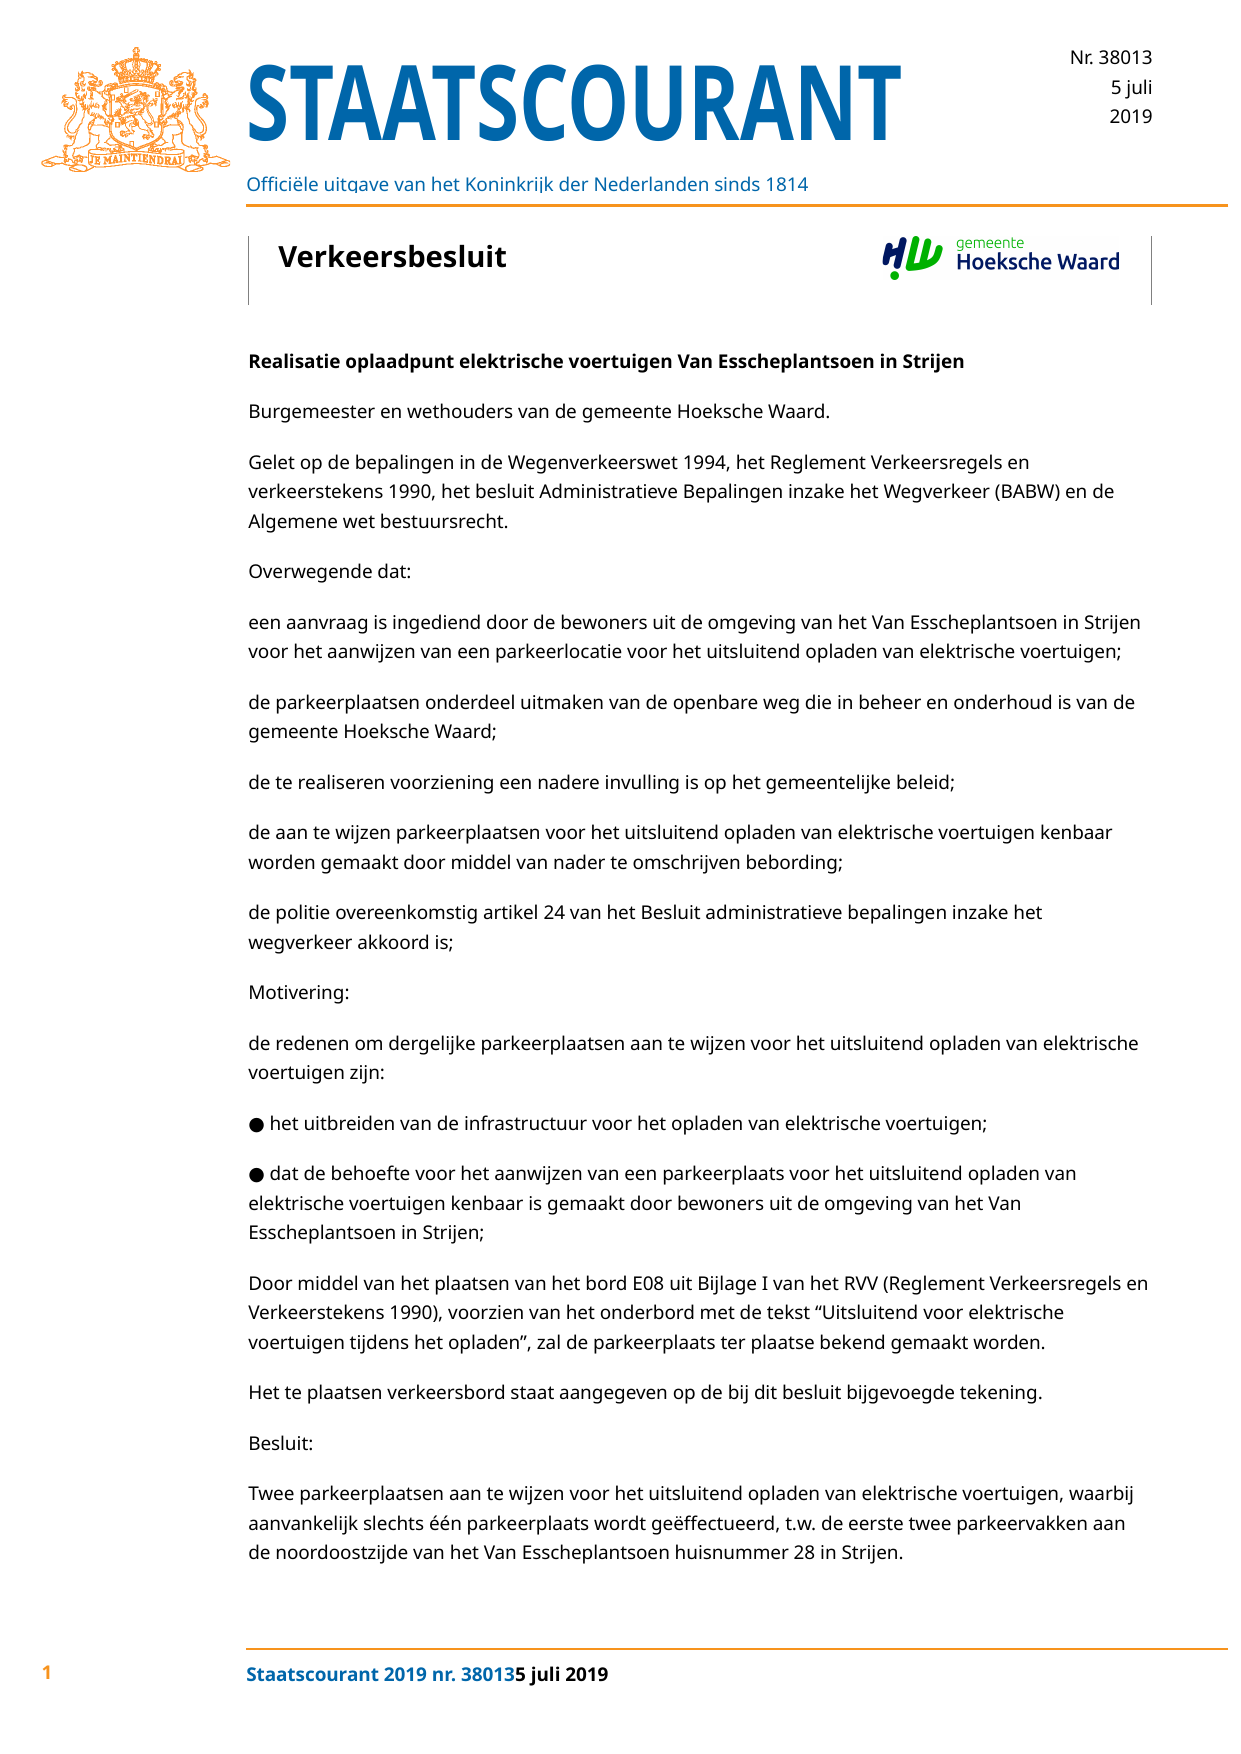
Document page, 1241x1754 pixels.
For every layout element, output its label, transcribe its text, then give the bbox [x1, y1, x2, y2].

text een aanvraag is ingediend door de bewoners uit de omgeving van het Van Esscheplantsoen in Strijen voor het aanwijzen van een parkeerlocatie voor het uitsluitend opladen van elektrische voertuigen; [248, 609, 1152, 664]
text Motivering: [248, 979, 1152, 1005]
text Gelet op de bepalingen in de Wegenverkeerswet 1994, het Reglement Verkeersregels en verkeerstekens 1990, het besluit Administratieve Bepalingen inzake het Wegverkeer (BABW) en de Algemene wet bestuursrecht. [248, 449, 1152, 534]
text ● dat de behoefte voor het aanwijzen van een parkeerplaats voor het uitsluitend opladen van elektrische voertuigen kenbaar is gemaakt door bewoners uit de omgeving van het Van Esscheplantsoen in Strijen; [248, 1160, 1152, 1245]
text Overwegende dat: [248, 559, 1152, 584]
text de te realiseren voorziening een nadere invulling is op het gemeentelijke beleid; [248, 769, 1152, 795]
text Twee parkeerplaatsen aan te wijzen voor het uitsluitend opladen van elektrische voertuigen, waarbij aanvankelijk slechts één parkeerplaats wordt geëffectueerd, t.w. de eerste twee parkeervakken aan de noordoostzijde van het Van Esscheplantsoen huisnummer 28 in Strijen. [248, 1480, 1152, 1565]
text de redenen om dergelijke parkeerplaatsen aan te wijzen voor het uitsluitend opladen van elektrische voertuigen zijn: [248, 1030, 1152, 1085]
table_header [850, 236, 1151, 305]
text Besluit: [248, 1430, 1152, 1456]
text Burgemeester en wethouders van de gemeente Hoeksche Waard. [248, 399, 1152, 424]
text ● het uitbreiden van de infrastructuur voor het opladen van elektrische voertuigen; [248, 1110, 1152, 1136]
text Door middel van het plaatsen van het bord E08 uit Bijlage I van het RVV (Reglement Verkeersregels en Verkeerstekens 1990), voorzien van het onderbord met de tekst “Uitsluitend voor elektrische voertuigen tijdens het opladen”, zal de parkeerplaats ter plaatse bekend gemaakt worden. [248, 1270, 1152, 1355]
text de politie overeenkomstig artikel 24 van het Besluit administratieve bepalingen inzake het wegverkeer akkoord is; [248, 899, 1152, 955]
text Het te plaatsen verkeersbord staat aangegeven op de bij dit besluit bijgevoegde tekening. [248, 1379, 1152, 1405]
picture [882, 236, 1119, 280]
text de aan te wijzen parkeerplaatsen voor het uitsluitend opladen van elektrische voertuigen kenbaar worden gemaakt door middel van nader te omschrijven bebording; [248, 819, 1152, 875]
picture [41, 47, 231, 172]
text de parkeerplaatsen onderdeel uitmaken van de openbare weg die in beheer en onderhoud is van de gemeente Hoeksche Waard; [248, 689, 1152, 744]
table_header Verkeersbesluit [249, 236, 850, 305]
text Realisatie oplaadpunt elektrische voertuigen Van Esscheplantsoen in Strijen [248, 348, 1152, 374]
